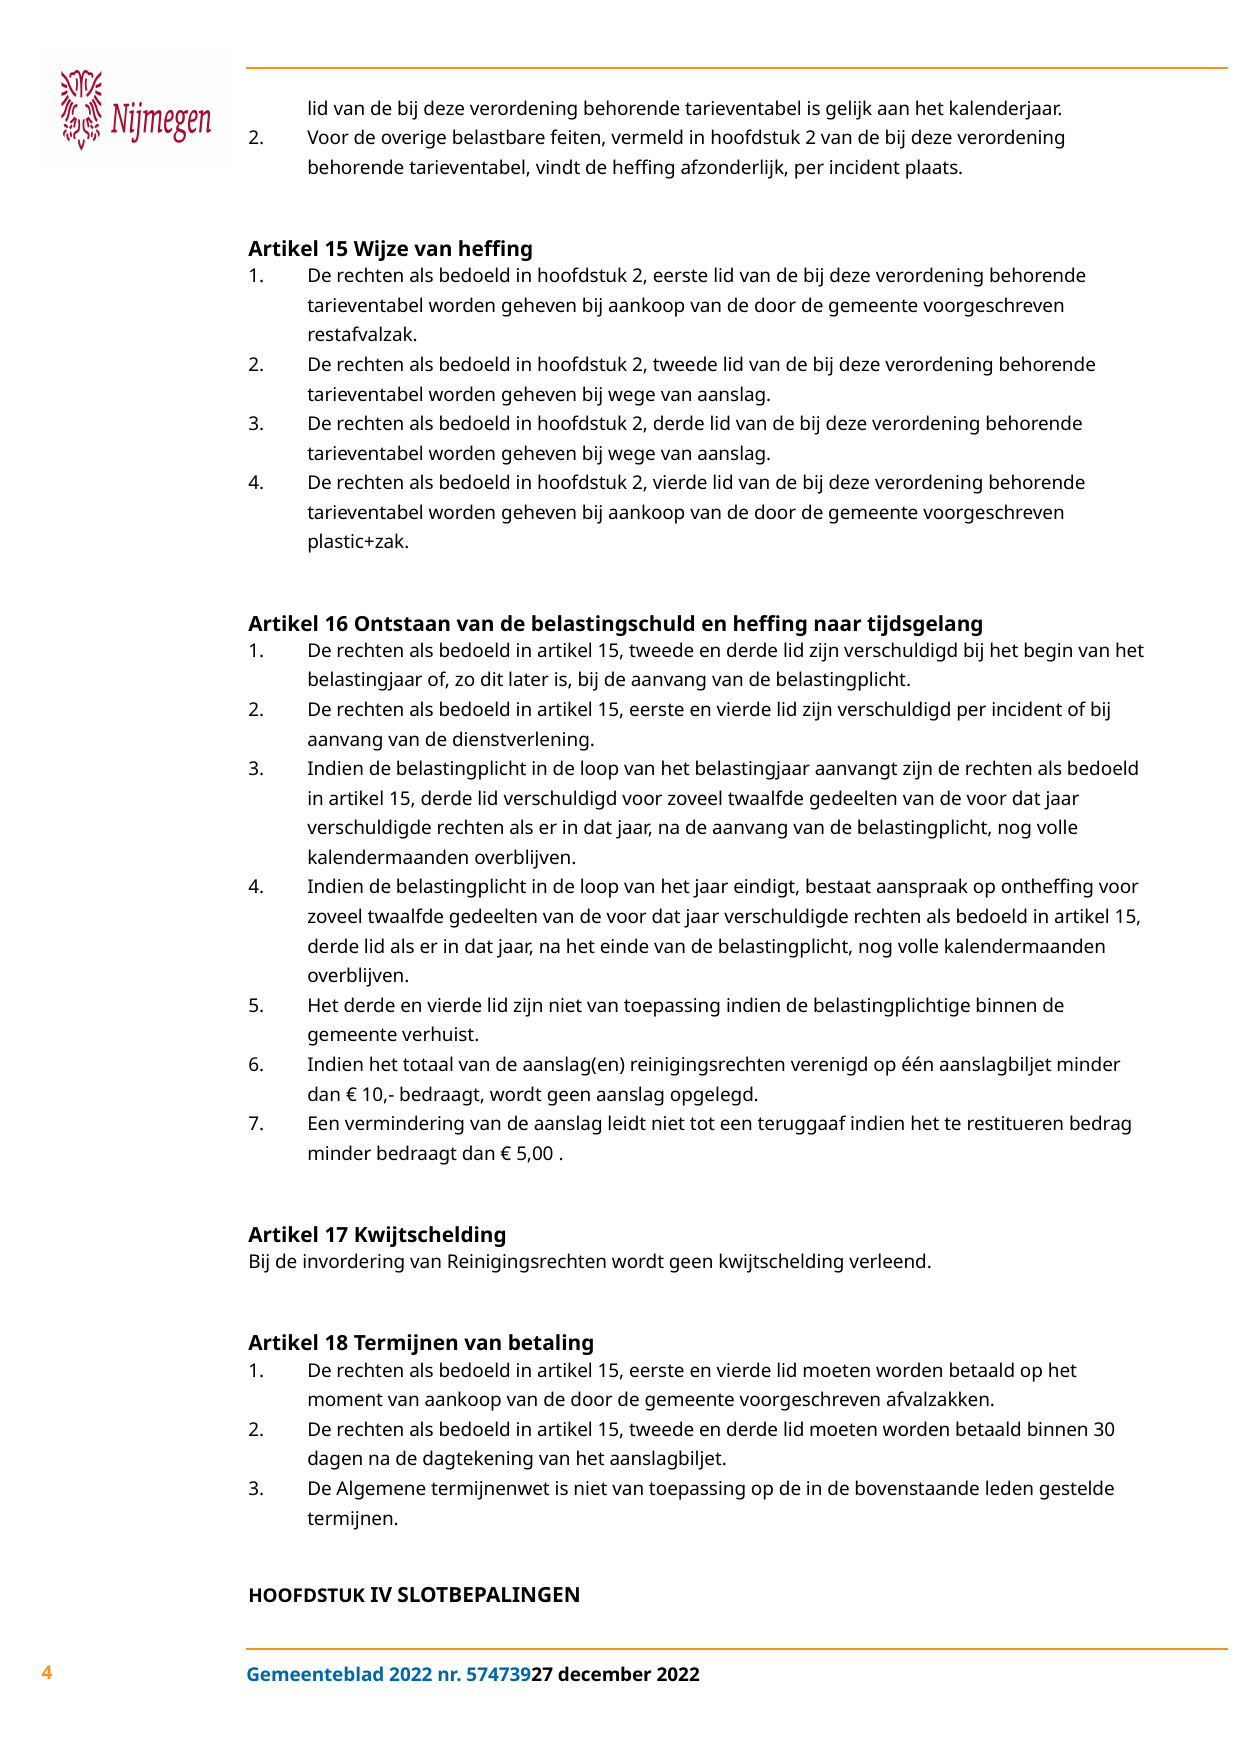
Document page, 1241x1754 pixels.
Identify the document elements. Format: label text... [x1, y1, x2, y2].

text Artikel 16 Ontstaan van de belastingschuld en heffing naar tijdsgelang [248, 609, 1152, 637]
list De rechten als bedoeld in hoofdstuk 2, derde lid van de bij deze verordening behorende tarieventabel worden geheven bij wege van aanslag. [248, 410, 1152, 466]
list De rechten als bedoeld in hoofdstuk 2, eerste lid van de bij deze verordening behorende tarieventabel worden geheven bij aankoop van de door de gemeente voorgeschreven restafvalzak. [248, 262, 1152, 347]
list Indien de belastingplicht in de loop van het jaar eindigt, bestaat aanspraak op ontheffing voor zoveel twaalfde gedeelten van de voor dat jaar verschuldigde rechten als bedoeld in artikel 15, derde lid als er in dat jaar, na het einde van de belastingplicht, nog volle kalendermaanden overblijven. [248, 874, 1152, 988]
list De rechten als bedoeld in artikel 15, eerste en vierde lid zijn verschuldigd per incident of bij aanvang van de dienstverlening. [248, 696, 1152, 752]
list Voor de overige belastbare feiten, vermeld in hoofdstuk 2 van de bij deze verordening behorende tarieventabel, vindt de heffing afzonderlijk, per incident plaats. [248, 124, 1152, 180]
text Artikel 15 Wijze van heffing [248, 234, 1152, 262]
list De Algemene termijnenwet is niet van toepassing op de in de bovenstaande leden gestelde termijnen. [248, 1475, 1152, 1531]
list lid van de bij deze verordening behorende tarieventabel is gelijk aan het kalenderjaar. [248, 95, 1152, 121]
text Artikel 17 Kwijtschelding [248, 1220, 1152, 1248]
picture [41, 47, 231, 172]
list Indien de belastingplicht in de loop van het belastingjaar aanvangt zijn de rechten als bedoeld in artikel 15, derde lid verschuldigd voor zoveel twaalfde gedeelten van de voor dat jaar verschuldigde rechten als er in dat jaar, na de aanvang van de belastingplicht, nog volle kalendermaanden overblijven. [248, 755, 1152, 870]
list De rechten als bedoeld in artikel 15, tweede en derde lid zijn verschuldigd bij het begin van het belastingjaar of, zo dit later is, bij de aanvang van de belastingplicht. [248, 637, 1152, 692]
text HOOFDSTUK IV SLOTBEPALINGEN [248, 1580, 1152, 1608]
list De rechten als bedoeld in hoofdstuk 2, vierde lid van de bij deze verordening behorende tarieventabel worden geheven bij aankoop van de door de gemeente voorgeschreven plastic+zak. [248, 469, 1152, 554]
list De rechten als bedoeld in hoofdstuk 2, tweede lid van de bij deze verordening behorende tarieventabel worden geheven bij wege van aanslag. [248, 351, 1152, 406]
text Bij de invordering van Reinigingsrechten wordt geen kwijtschelding verleend. [248, 1248, 1152, 1274]
list Een vermindering van de aanslag leidt niet tot een teruggaaf indien het te restitueren bedrag minder bedraagt dan € 5,00 . [248, 1110, 1152, 1166]
list Het derde en vierde lid zijn niet van toepassing indien de belastingplichtige binnen de gemeente verhuist. [248, 992, 1152, 1047]
text Artikel 18 Termijnen van betaling [248, 1328, 1152, 1357]
list Indien het totaal van de aanslag(en) reinigingsrechten verenigd op één aanslagbiljet minder dan € 10,- bedraagt, wordt geen aanslag opgelegd. [248, 1051, 1152, 1107]
list De rechten als bedoeld in artikel 15, tweede en derde lid moeten worden betaald binnen 30 dagen na de dagtekening van het aanslagbiljet. [248, 1416, 1152, 1471]
list De rechten als bedoeld in artikel 15, eerste en vierde lid moeten worden betaald op het moment van aankoop van de door de gemeente voorgeschreven afvalzakken. [248, 1357, 1152, 1412]
